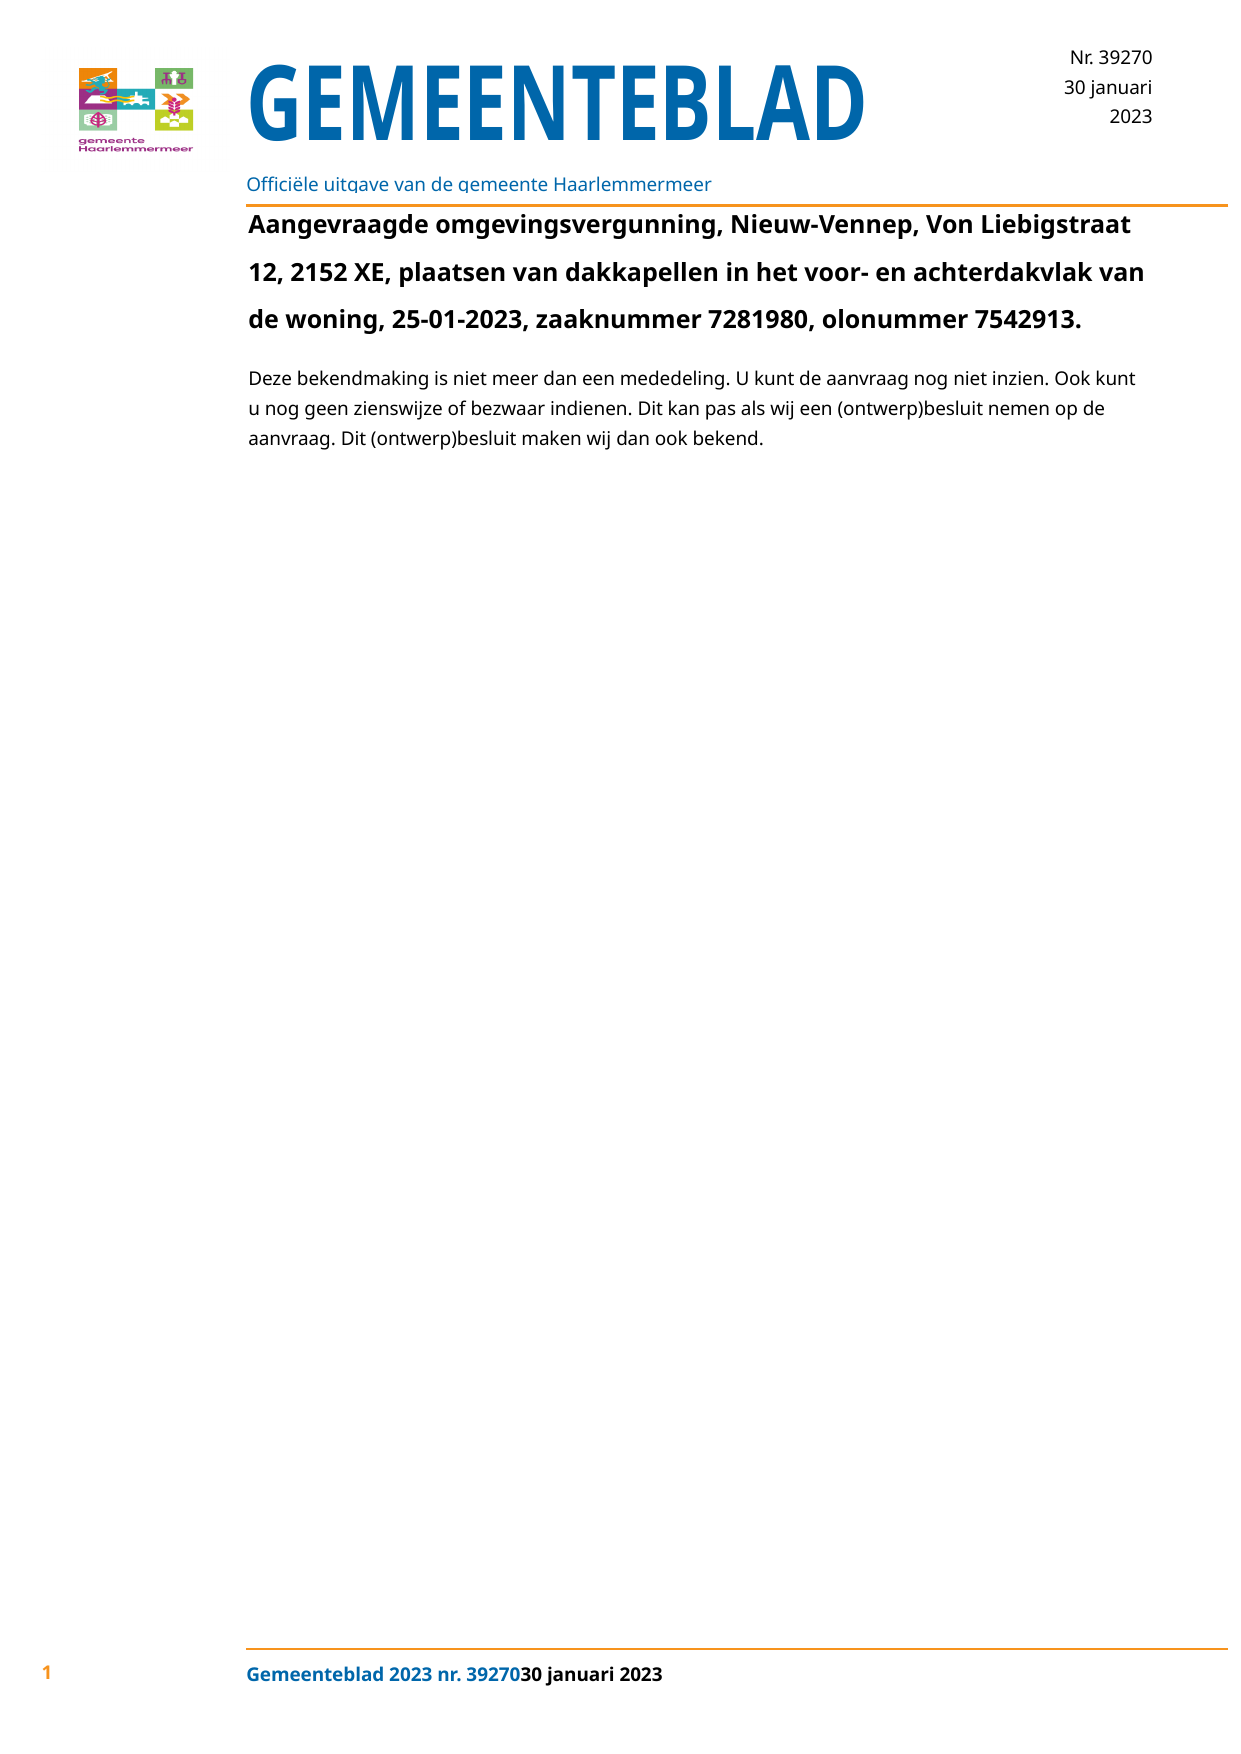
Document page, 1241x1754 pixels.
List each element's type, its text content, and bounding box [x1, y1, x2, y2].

picture [41, 47, 231, 172]
text Deze bekendmaking is niet meer dan een mededeling. U kunt de aanvraag nog niet inzien. Ook kunt u nog geen zienswijze of bezwaar indienen. Dit kan pas als wij een (ontwerp)besluit nemen op de aanvraag. Dit (ontwerp)besluit maken wij dan ook bekend. [248, 366, 1152, 450]
text Aangevraagde omgevingsvergunning, Nieuw-Vennep, Von Liebigstraat 12, 2152 XE, plaatsen van dakkapellen in het voor- en achterdakvlak van de woning, 25-01-2023, zaaknummer 7281980, olonummer 7542913. [248, 207, 1152, 336]
